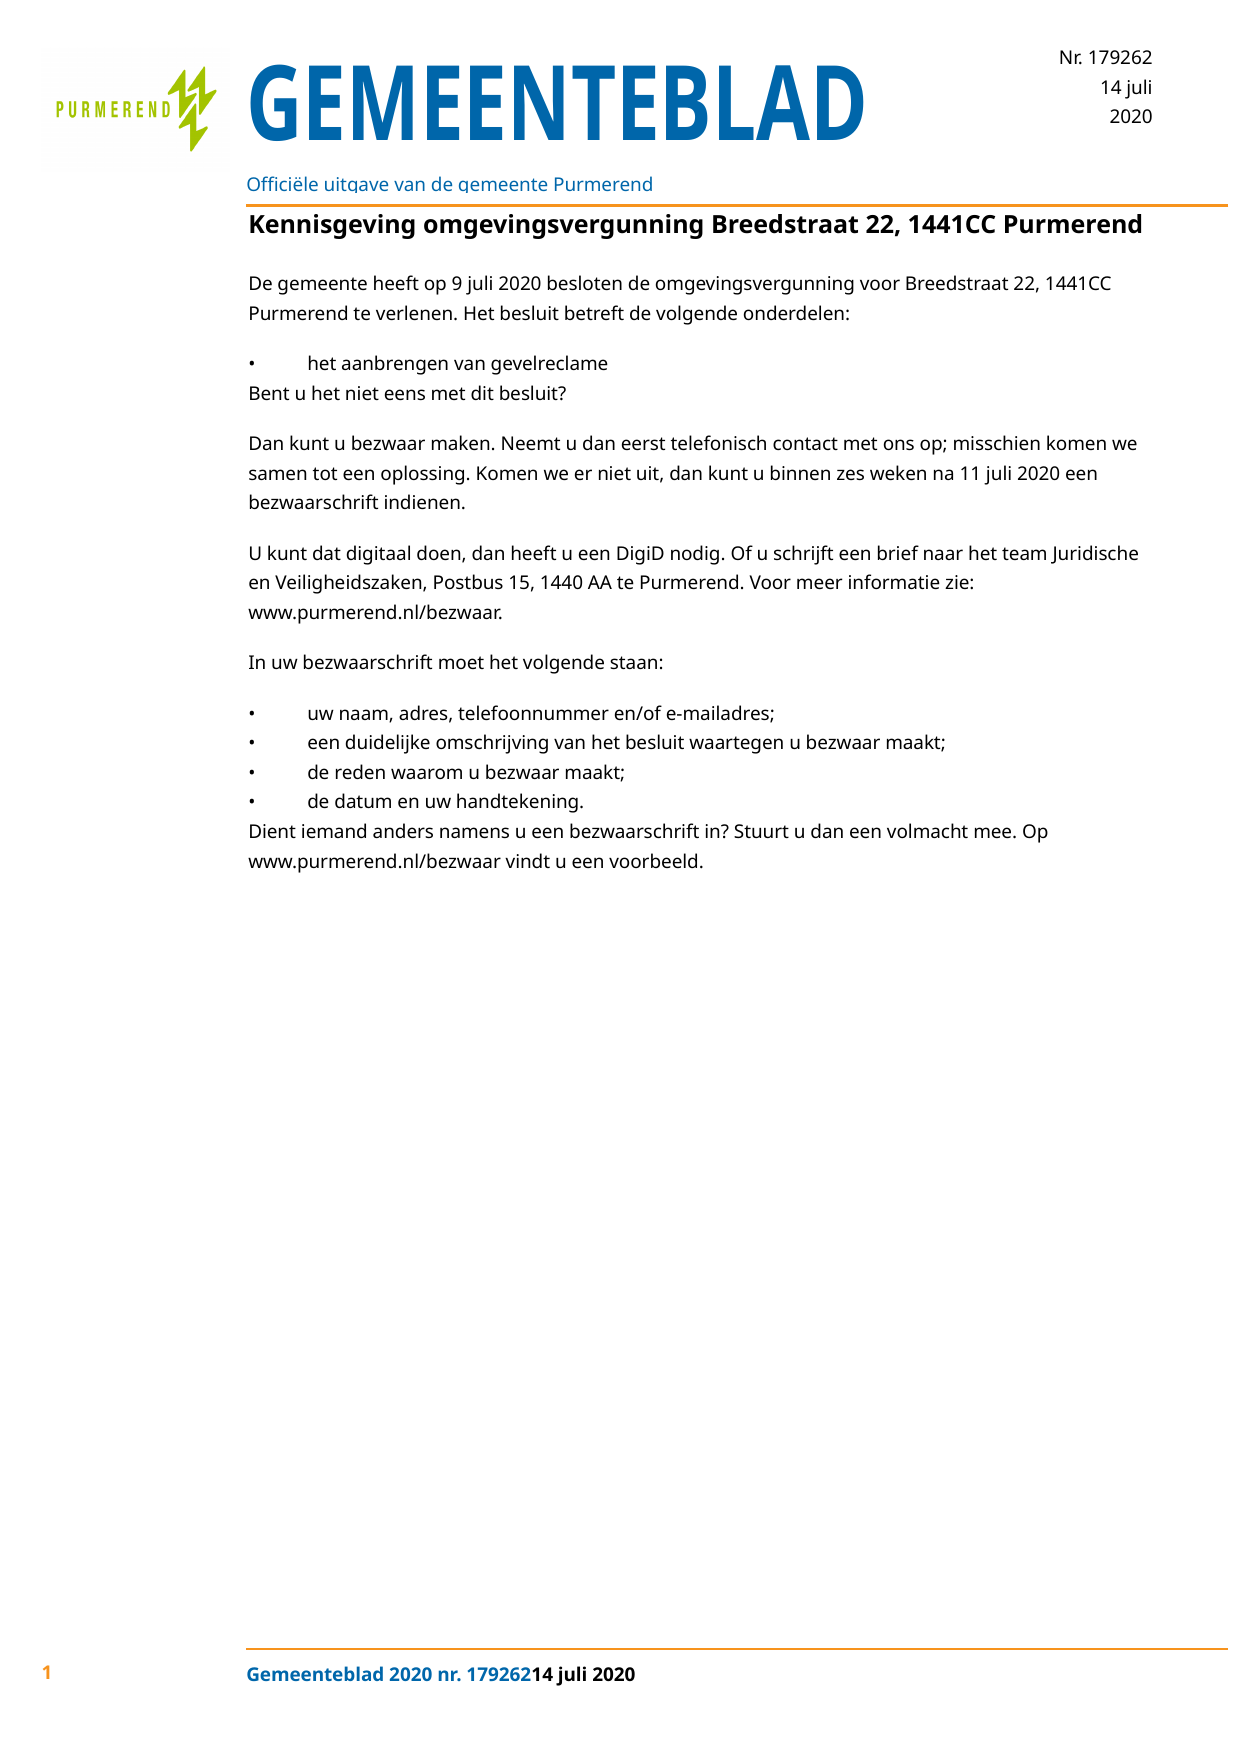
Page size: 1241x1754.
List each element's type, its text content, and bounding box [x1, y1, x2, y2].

list het aanbrengen van gevelreclame [248, 350, 1152, 376]
text Kennisgeving omgevingsvergunning Breedstraat 22, 1441CC Purmerend [248, 207, 1152, 241]
text Dient iemand anders namens u een bezwaarschrift in? Stuurt u dan een volmacht mee. Op www.purmerend.nl/bezwaar vindt u een voorbeeld. [248, 818, 1152, 873]
list de reden waarom u bezwaar maakt; [248, 759, 1152, 785]
list de datum en uw handtekening. [248, 789, 1152, 814]
list uw naam, adres, telefoonnummer en/of e-mailadres; [248, 700, 1152, 726]
text Dan kunt u bezwaar maken. Neemt u dan eerst telefonisch contact met ons op; misschien komen we samen tot een oplossing. Komen we er niet uit, dan kunt u binnen zes weken na 11 juli 2020 een bezwaarschrift indienen. [248, 430, 1152, 515]
picture [41, 47, 231, 172]
text U kunt dat digitaal doen, dan heeft u een DigiD nodig. Of u schrijft een brief naar het team Juridische en Veiligheidszaken, Postbus 15, 1440 AA te Purmerend. Voor meer informatie zie: www.purmerend.nl/bezwaar. [248, 540, 1152, 625]
list een duidelijke omschrijving van het besluit waartegen u bezwaar maakt; [248, 729, 1152, 755]
text Bent u het niet eens met dit besluit? [248, 380, 1152, 406]
text De gemeente heeft op 9 juli 2020 besloten de omgevingsvergunning voor Breedstraat 22, 1441CC Purmerend te verlenen. Het besluit betreft de volgende onderdelen: [248, 270, 1152, 326]
text In uw bezwaarschrift moet het volgende staan: [248, 649, 1152, 675]
